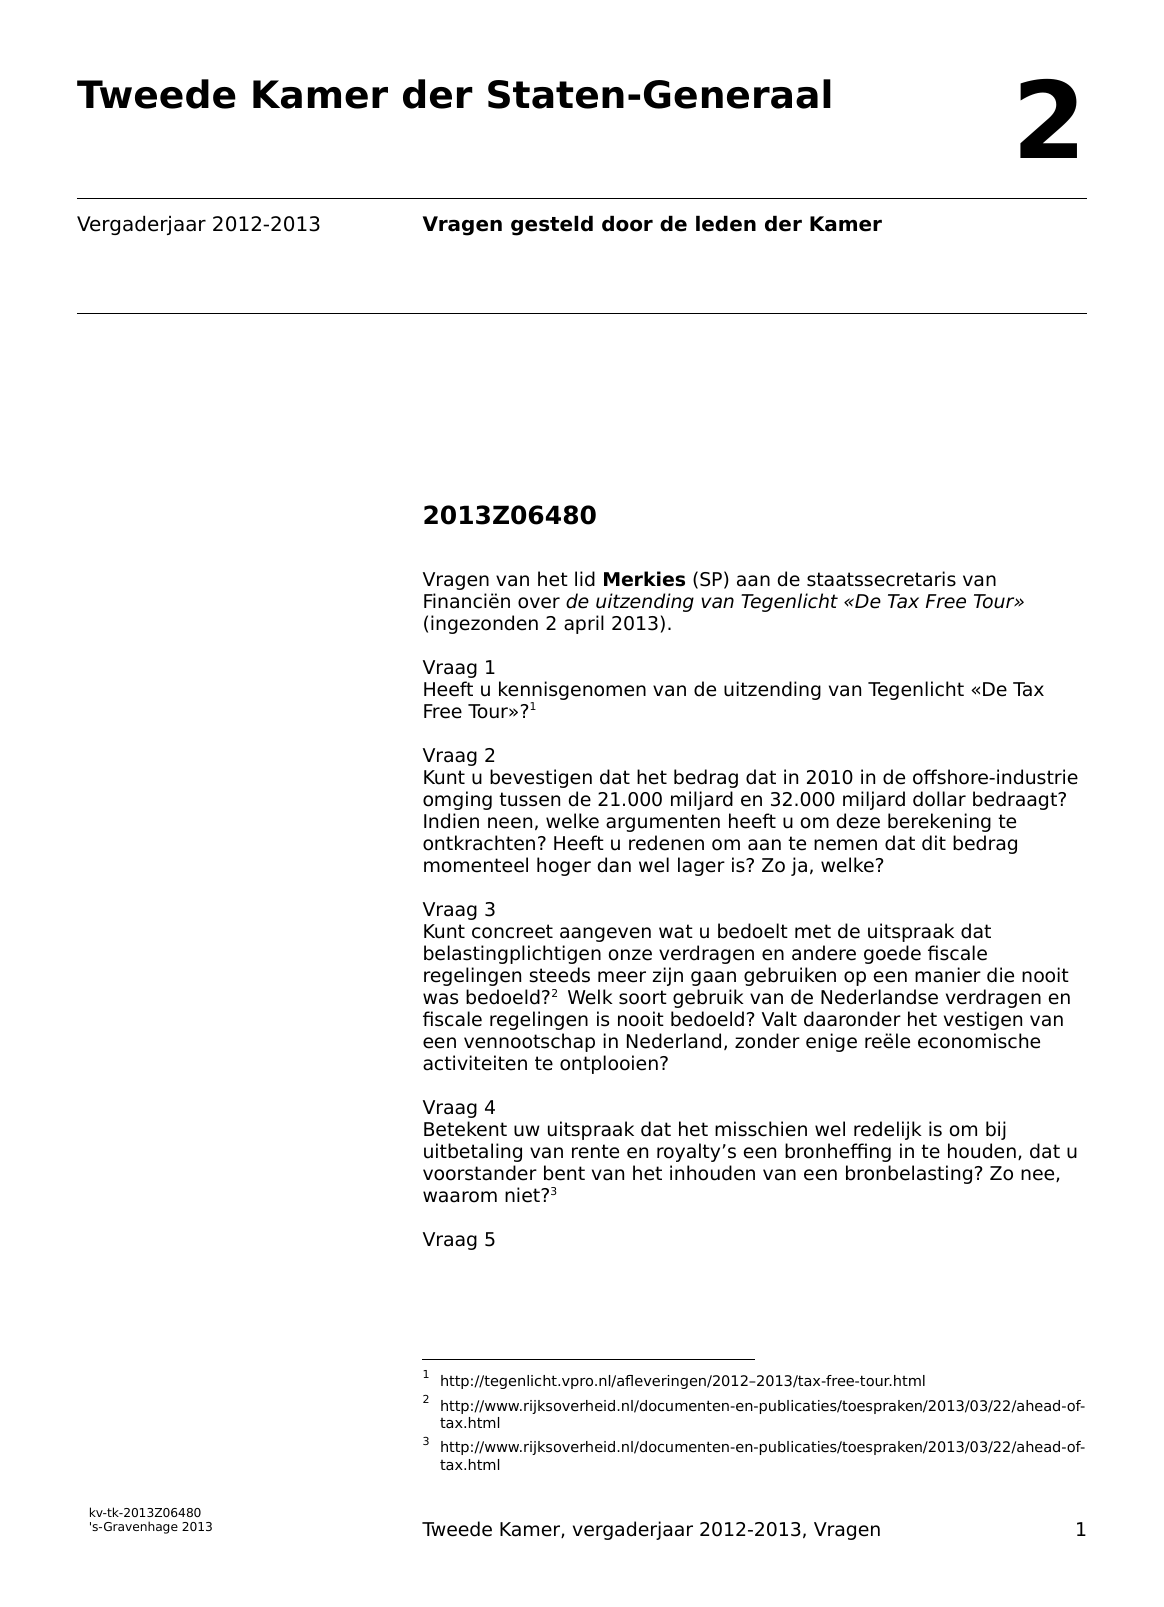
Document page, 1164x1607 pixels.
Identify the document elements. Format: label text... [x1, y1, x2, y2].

text Vraag 5 [422, 1229, 1087, 1251]
text Vragen van het lid Merkies (SP) aan de staatssecretaris van Financiën over de uitzending van Tegenlicht «De Tax Free Tour» (ingezonden 2 april 2013). [422, 569, 1087, 635]
text Kunt concreet aangeven wat u bedoelt met de uitspraak dat belastingplichtigen onze verdragen en andere goede fiscale regelingen steeds meer zijn gaan gebruiken op een manier die nooit was bedoeld? Welk soort gebruik van de Nederlandse verdragen en fiscale regelingen is nooit bedoeld? Valt daaronder het vestigen van een vennootschap in Nederland, zonder enige reële economische activiteiten te ontplooien? [422, 921, 1087, 1075]
text 2013Z06480 [422, 501, 1087, 531]
text kv-tk-2013Z06480 [88, 1506, 323, 1520]
text Vraag 4 [422, 1097, 1087, 1119]
text http://www.rijksoverheid.nl/documenten-en-publicaties/toespraken/2013/03/22/ahead-of-tax.html [422, 1435, 1087, 1474]
text 's-Gravenhage 2013 [88, 1520, 323, 1534]
text Vraag 3 [422, 899, 1087, 921]
text Vraag 1 [422, 657, 1087, 679]
text http://tegenlicht.vpro.nl/afleveringen/2012–2013/tax-free-tour.html [422, 1368, 1087, 1391]
text http://www.rijksoverheid.nl/documenten-en-publicaties/toespraken/2013/03/22/ahead-of-tax.html [422, 1393, 1087, 1432]
table_header Tweede Kamer der Staten-Generaal [77, 59, 886, 198]
table_cell Vragen gesteld door de leden der Kamer [422, 199, 1087, 313]
table_cell Vergaderjaar 2012-2013 [77, 199, 422, 313]
text Heeft u kennisgenomen van de uitzending van Tegenlicht «De Tax Free Tour»? [422, 679, 1087, 723]
text Betekent uw uitspraak dat het misschien wel redelijk is om bij uitbetaling van rente en royalty’s een bronheffing in te houden, dat u voorstander bent van het inhouden van een bronbelasting? Zo nee, waarom niet? [422, 1119, 1087, 1207]
text Vraag 2 [422, 745, 1087, 767]
table_header 2 [886, 59, 1087, 198]
text Kunt u bevestigen dat het bedrag dat in 2010 in de offshore-industrie omging tussen de 21.000 miljard en 32.000 miljard dollar bedraagt? Indien neen, welke argumenten heeft u om deze berekening te ontkrachten? Heeft u redenen om aan te nemen dat dit bedrag momenteel hoger dan wel lager is? Zo ja, welke? [422, 767, 1087, 877]
